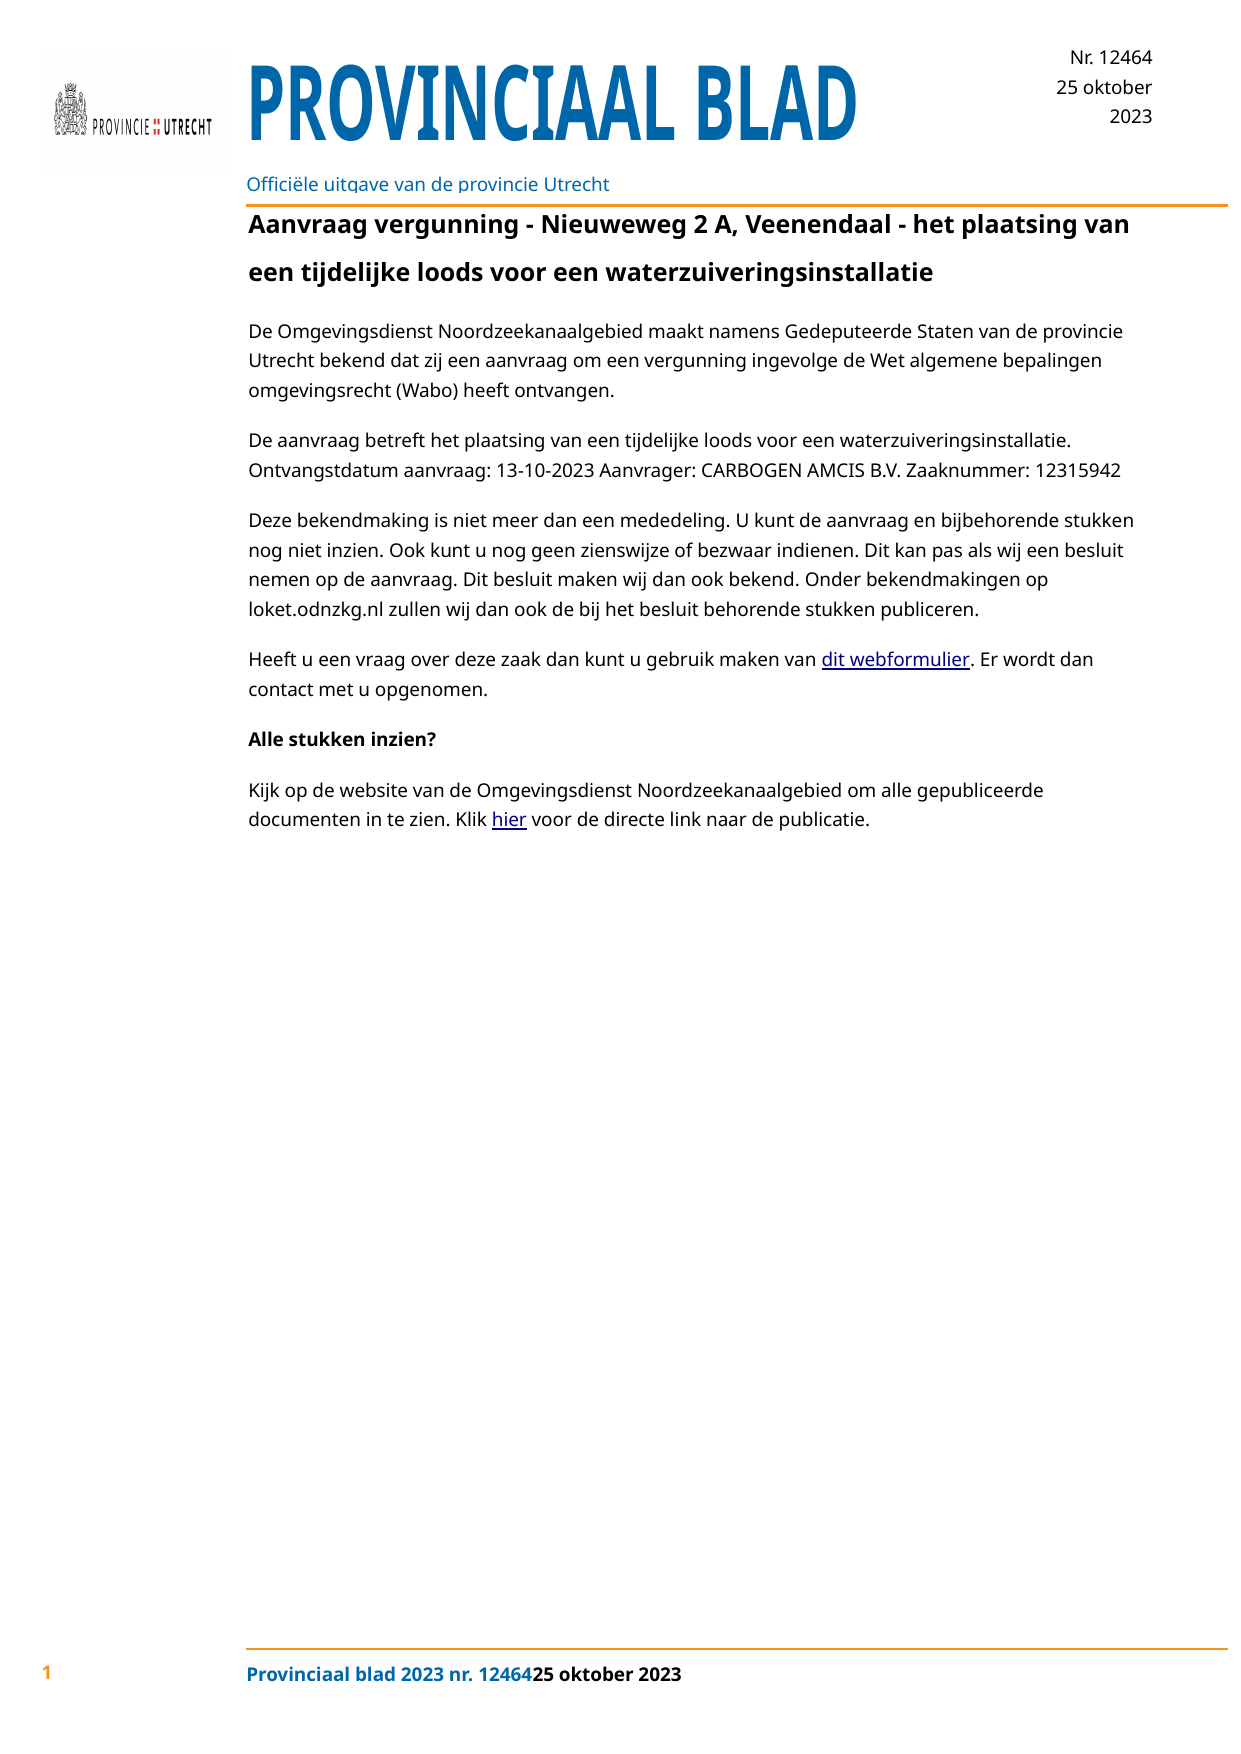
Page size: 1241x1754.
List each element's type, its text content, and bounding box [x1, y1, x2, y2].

picture [41, 47, 231, 172]
text De aanvraag betreft het plaatsing van een tijdelijke loods voor een waterzuiveringsinstallatie. Ontvangstdatum aanvraag: 13-10-2023 Aanvrager: CARBOGEN AMCIS B.V. Zaaknummer: 12315942 [248, 427, 1152, 483]
text Deze bekendmaking is niet meer dan een mededeling. U kunt de aanvraag en bijbehorende stukken nog niet inzien. Ook kunt u nog geen zienswijze of bezwaar indienen. Dit kan pas als wij een besluit nemen op de aanvraag. Dit besluit maken wij dan ook bekend. Onder bekendmakingen op loket.odnzkg.nl zullen wij dan ook de bij het besluit behorende stukken publiceren. [248, 507, 1152, 622]
text Heeft u een vraag over deze zaak dan kunt u gebruik maken van dit webformulier. Er wordt dan contact met u opgenomen. [248, 647, 1152, 702]
text Aanvraag vergunning - Nieuweweg 2 A, Veenendaal - het plaatsing van een tijdelijke loods voor een waterzuiveringsinstallatie [248, 207, 1152, 288]
text De Omgevingsdienst Noordzeekanaalgebied maakt namens Gedeputeerde Staten van de provincie Utrecht bekend dat zij een aanvraag om een vergunning ingevolge de Wet algemene bepalingen omgevingsrecht (Wabo) heeft ontvangen. [248, 318, 1152, 403]
text Alle stukken inzien? [248, 727, 1152, 752]
text Kijk op de website van de Omgevingsdienst Noordzeekanaalgebied om alle gepubliceerde documenten in te zien. Klik hier voor de directe link naar de publicatie. [248, 777, 1152, 832]
